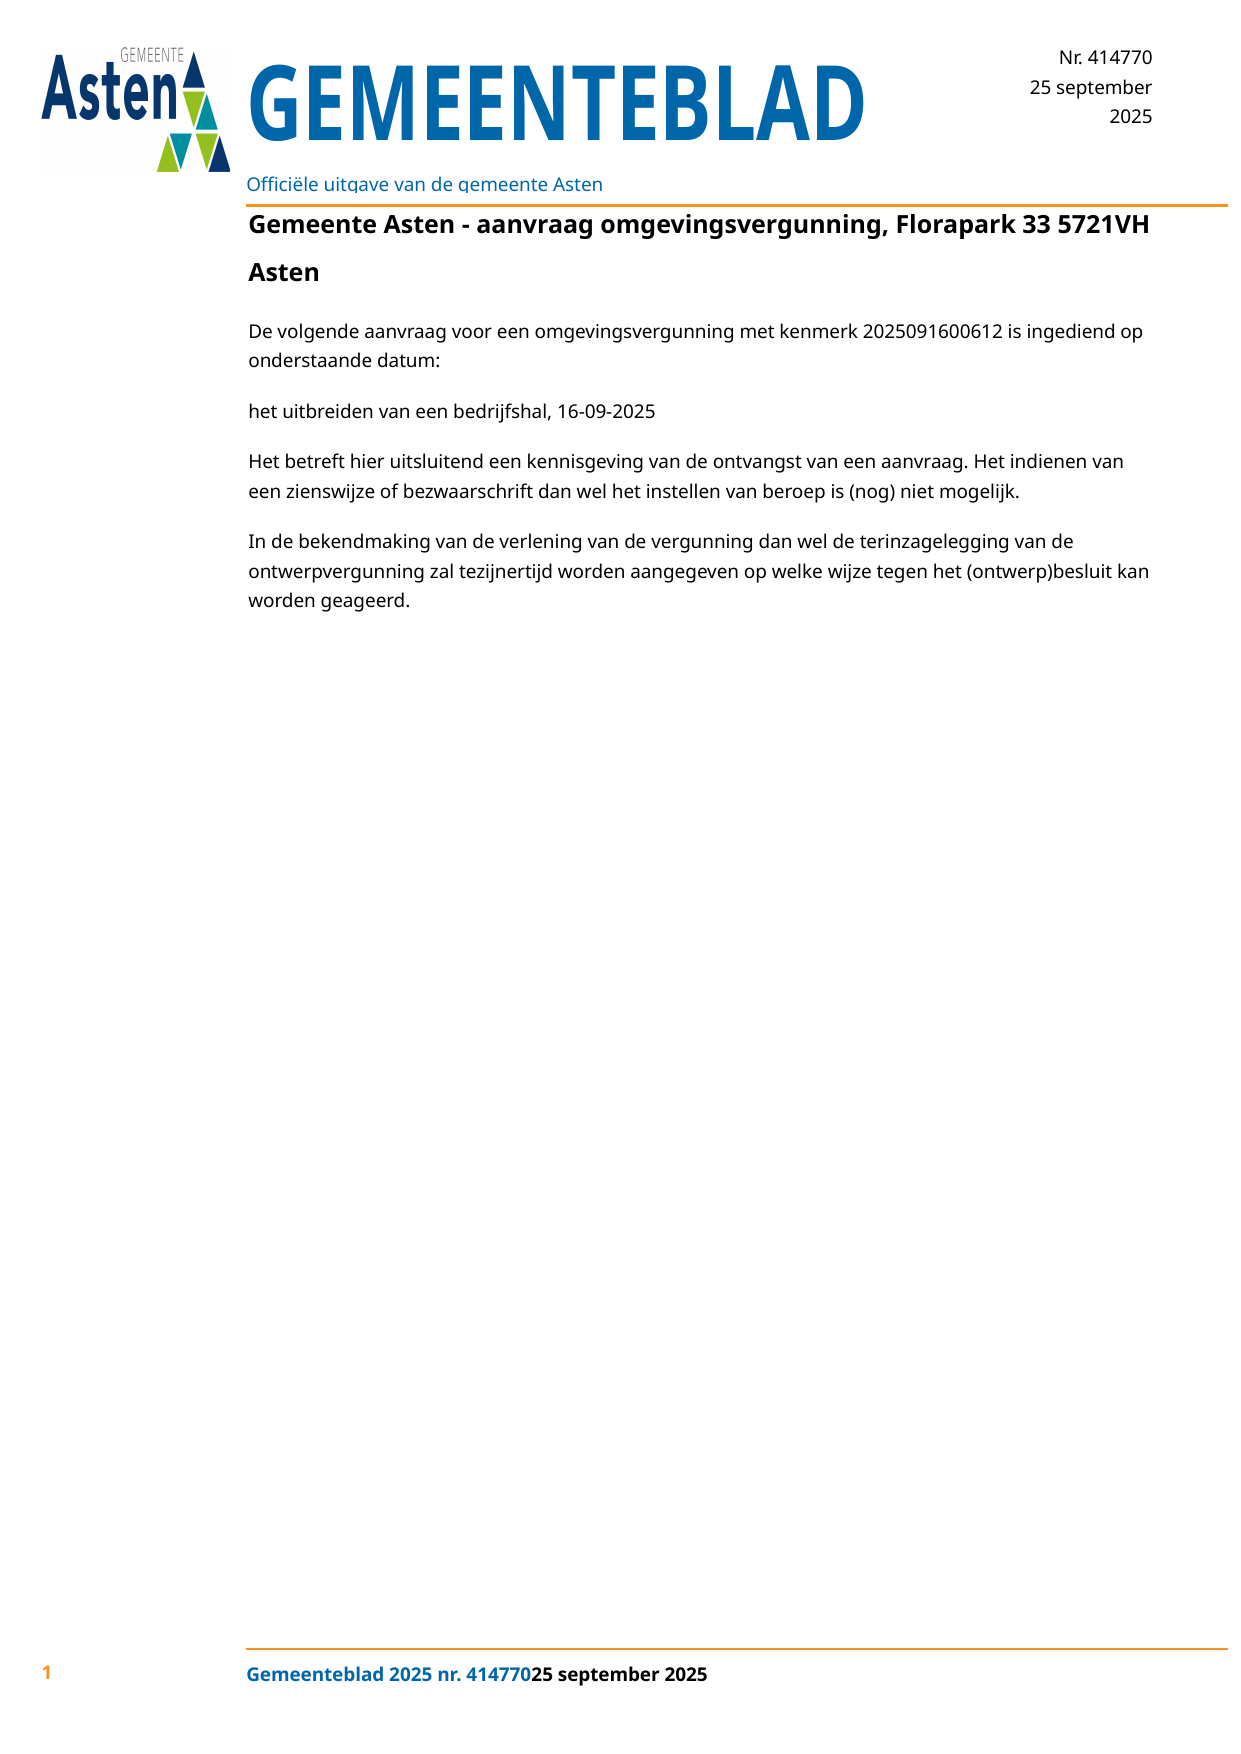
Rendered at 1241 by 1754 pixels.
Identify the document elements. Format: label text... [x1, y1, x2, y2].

text De volgende aanvraag voor een omgevingsvergunning met kenmerk 2025091600612 is ingediend op onderstaande datum: [248, 318, 1152, 373]
picture [41, 47, 231, 172]
text Gemeente Asten - aanvraag omgevingsvergunning, Florapark 33 5721VH Asten [248, 207, 1152, 288]
text Het betreft hier uitsluitend een kennisgeving van de ontvangst van een aanvraag. Het indienen van een zienswijze of bezwaarschrift dan wel het instellen van beroep is (nog) niet mogelijk. [248, 448, 1152, 504]
text In de bekendmaking van de verlening van de vergunning dan wel de terinzagelegging van de ontwerpvergunning zal tezijnertijd worden aangegeven op welke wijze tegen het (ontwerp)besluit kan worden geageerd. [248, 528, 1152, 613]
text het uitbreiden van een bedrijfshal, 16-09-2025 [248, 398, 1152, 424]
